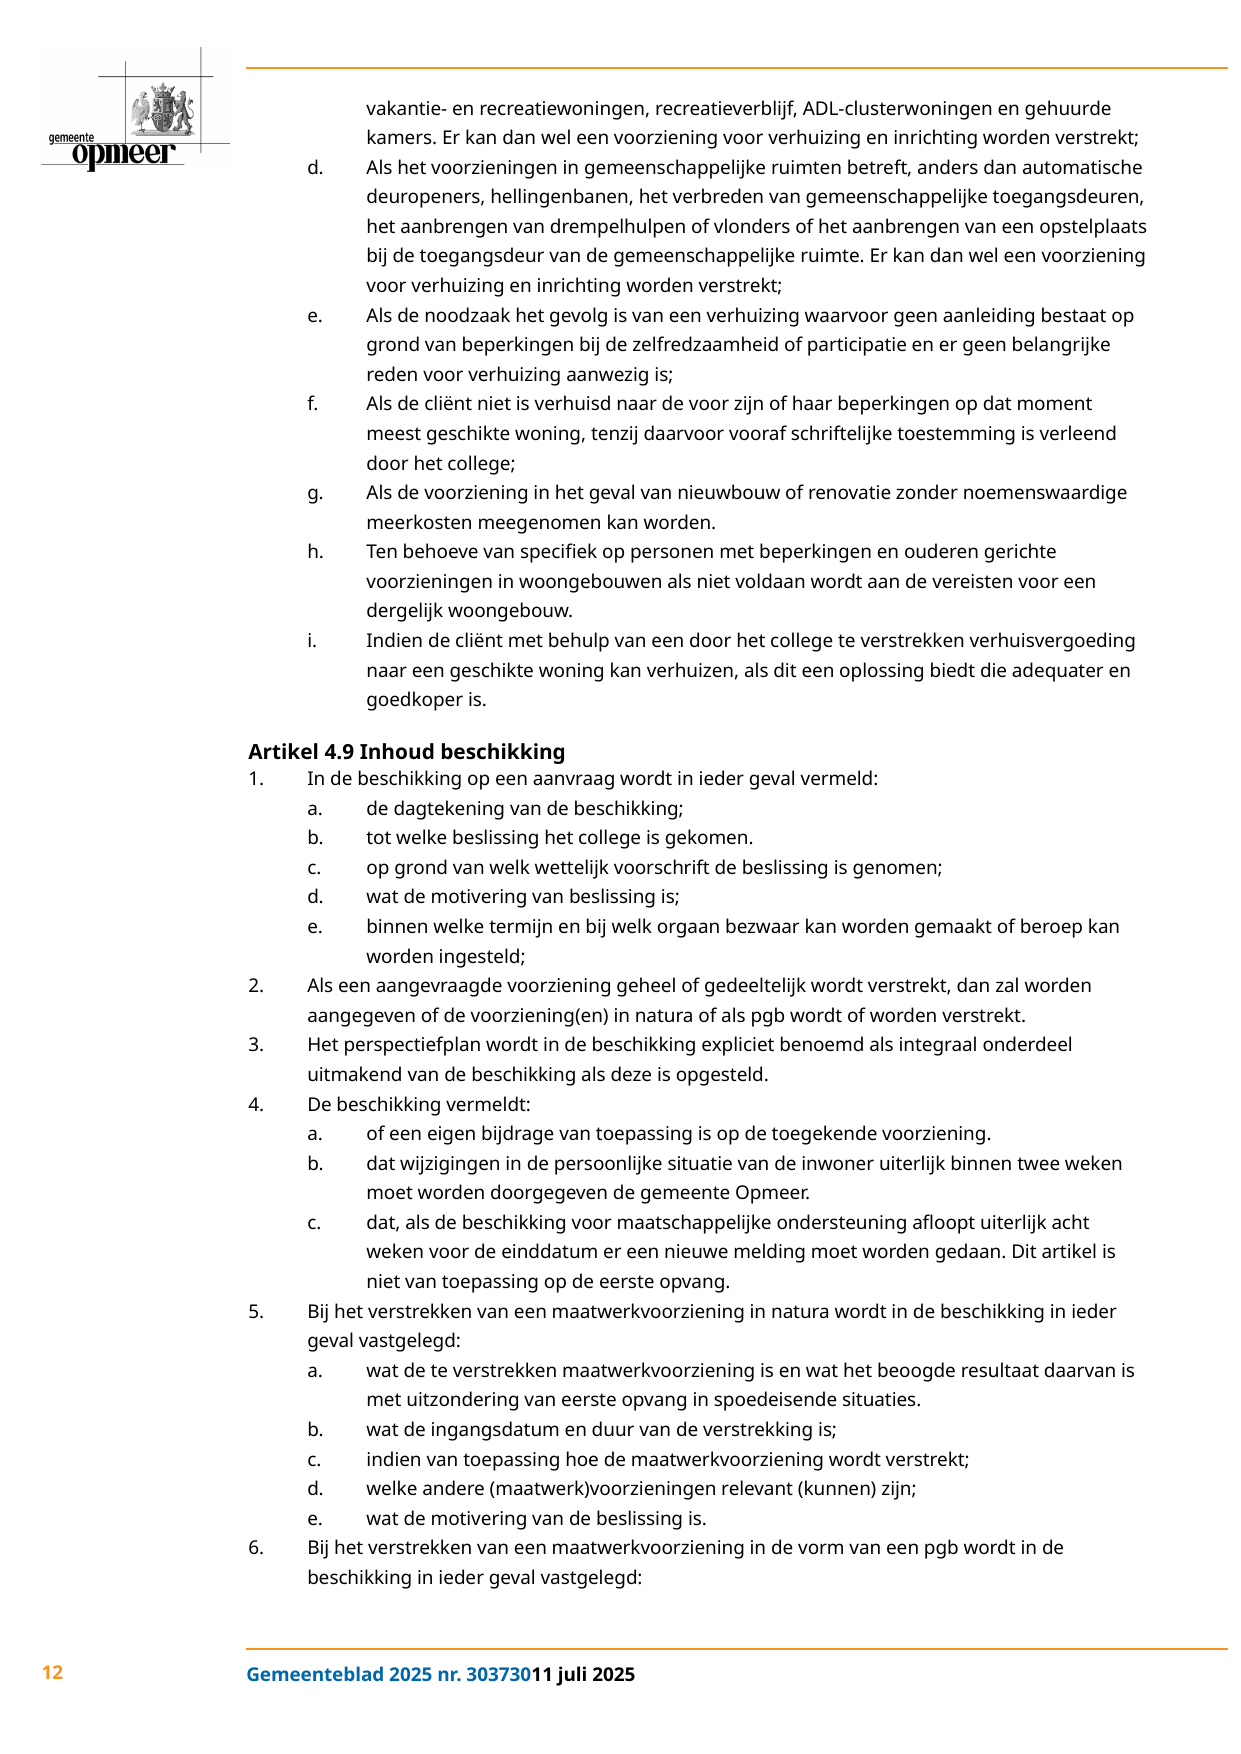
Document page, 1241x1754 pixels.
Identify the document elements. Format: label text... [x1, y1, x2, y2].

list binnen welke termijn en bij welk orgaan bezwaar kan worden gemaakt of beroep kan worden ingesteld; [307, 913, 1152, 968]
list Als een aangevraagde voorziening geheel of gedeeltelijk wordt verstrekt, dan zal worden aangegeven of de voorziening(en) in natura of als pgb wordt of worden verstrekt. [248, 972, 1152, 1028]
list welke andere (maatwerk)voorzieningen relevant (kunnen) zijn; [307, 1475, 1152, 1501]
list Bij het verstrekken van een maatwerkvoorziening in de vorm van een pgb wordt in de beschikking in ieder geval vastgelegd: [248, 1534, 1152, 1590]
list vakantie- en recreatiewoningen, recreatieverblijf, ADL-clusterwoningen en gehuurde kamers. Er kan dan wel een voorziening voor verhuizing en inrichting worden verstrekt; [307, 95, 1152, 150]
list Bij het verstrekken van een maatwerkvoorziening in natura wordt in de beschikking in ieder geval vastgelegd: [248, 1298, 1152, 1353]
list indien van toepassing hoe de maatwerkvoorziening wordt verstrekt; [307, 1446, 1152, 1471]
list Als de noodzaak het gevolg is van een verhuizing waarvoor geen aanleiding bestaat op grond van beperkingen bij de zelfredzaamheid of participatie en er geen belangrijke reden voor verhuizing aanwezig is; [307, 302, 1152, 387]
list Het perspectiefplan wordt in de beschikking expliciet benoemd als integraal onderdeel uitmakend van de beschikking als deze is opgesteld. [248, 1032, 1152, 1087]
list tot welke beslissing het college is gekomen. [307, 824, 1152, 850]
list wat de te verstrekken maatwerkvoorziening is en wat het beoogde resultaat daarvan is met uitzondering van eerste opvang in spoedeisende situaties. [307, 1357, 1152, 1412]
list Als de cliënt niet is verhuisd naar de voor zijn of haar beperkingen op dat moment meest geschikte woning, tenzij daarvoor vooraf schriftelijke toestemming is verleend door het college; [307, 391, 1152, 476]
list wat de ingangsdatum en duur van de verstrekking is; [307, 1416, 1152, 1442]
list In de beschikking op een aanvraag wordt in ieder geval vermeld: [248, 765, 1152, 791]
list wat de motivering van beslissing is; [307, 884, 1152, 909]
list dat, als de beschikking voor maatschappelijke ondersteuning afloopt uiterlijk acht weken voor de einddatum er een nieuwe melding moet worden gedaan. Dit artikel is niet van toepassing op de eerste opvang. [307, 1209, 1152, 1294]
list De beschikking vermeldt: [248, 1091, 1152, 1116]
list dat wijzigingen in de persoonlijke situatie van de inwoner uiterlijk binnen twee weken moet worden doorgegeven de gemeente Opmeer. [307, 1150, 1152, 1205]
list op grond van welk wettelijk voorschrift de beslissing is genomen; [307, 854, 1152, 880]
list Indien de cliënt met behulp van een door het college te verstrekken verhuisvergoeding naar een geschikte woning kan verhuizen, als dit een oplossing biedt die adequater en goedkoper is. [307, 627, 1152, 712]
picture [41, 47, 231, 172]
list of een eigen bijdrage van toepassing is op de toegekende voorziening. [307, 1120, 1152, 1146]
list wat de motivering van de beslissing is. [307, 1505, 1152, 1531]
list Ten behoeve van specifiek op personen met beperkingen en ouderen gerichte voorzieningen in woongebouwen als niet voldaan wordt aan de vereisten voor een dergelijk woongebouw. [307, 538, 1152, 623]
list Als het voorzieningen in gemeenschappelijke ruimten betreft, anders dan automatische deuropeners, hellingenbanen, het verbreden van gemeenschappelijke toegangsdeuren, het aanbrengen van drempelhulpen of vlonders of het aanbrengen van een opstelplaats bij de toegangsdeur van de gemeenschappelijke ruimte. Er kan dan wel een voorziening voor verhuizing en inrichting worden verstrekt; [307, 154, 1152, 298]
list Als de voorziening in het geval van nieuwbouw of renovatie zonder noemenswaardige meerkosten meegenomen kan worden. [307, 479, 1152, 535]
list de dagtekening van de beschikking; [307, 795, 1152, 821]
text Artikel 4.9 Inhoud beschikking [248, 737, 1152, 765]
